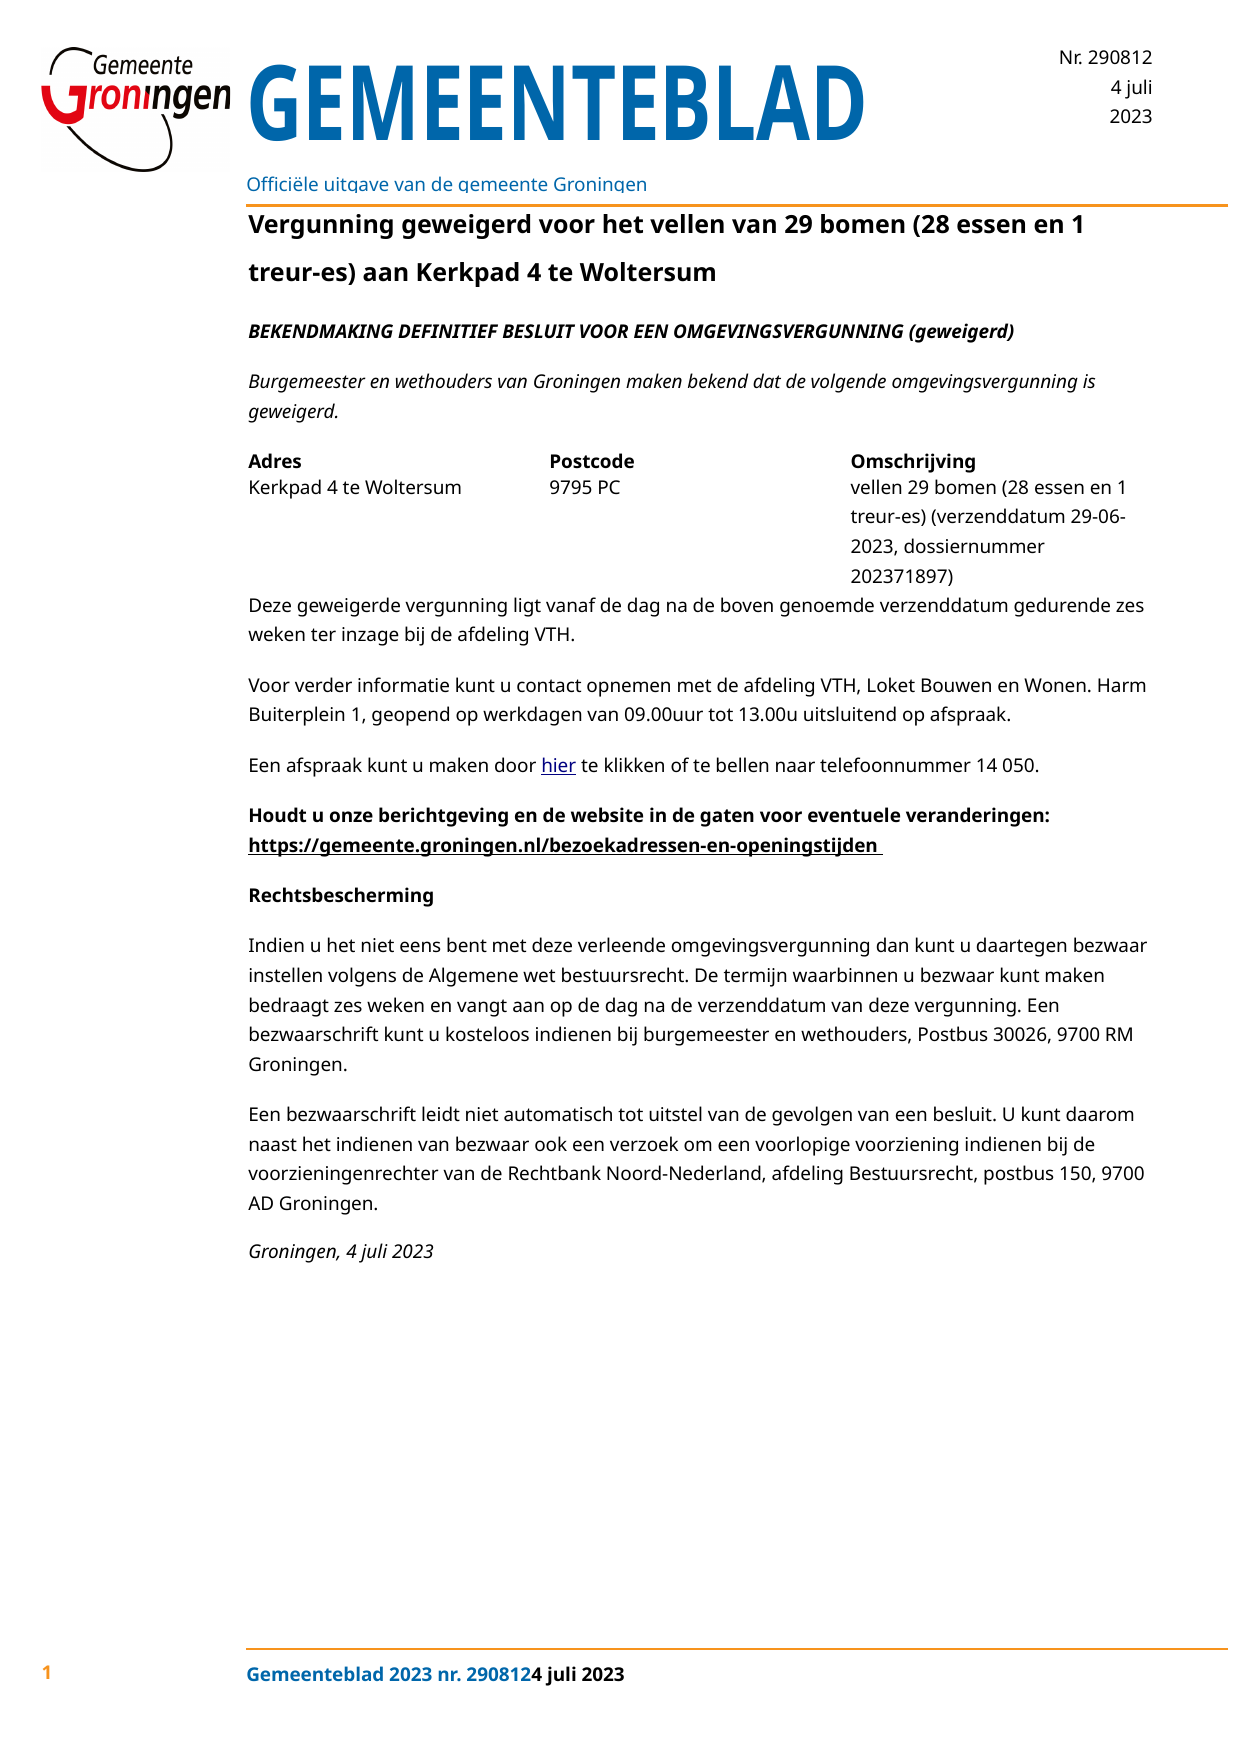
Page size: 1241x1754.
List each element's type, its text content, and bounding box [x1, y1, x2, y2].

text Een bezwaarschrift leidt niet automatisch tot uitstel van de gevolgen van een besluit. U kunt daarom naast het indienen van bezwaar ook een verzoek om een voorlopige voorziening indienen bij de voorzieningenrechter van de Rechtbank Noord-Nederland, afdeling Bestuursrecht, postbus 150, 9700 AD Groningen. [248, 1101, 1152, 1216]
text Burgemeester en wethouders van Groningen maken bekend dat de volgende omgevingsvergunning is geweigerd. [248, 368, 1152, 424]
table_cell 9795 PC [549, 474, 850, 589]
picture [41, 47, 231, 172]
text Rechtsbescherming [248, 882, 1152, 908]
table_cell vellen 29 bomen (28 essen en 1 treur-es) (verzenddatum 29-06-2023, dossiernummer 202371897) [850, 474, 1152, 589]
text Voor verder informatie kunt u contact opnemen met de afdeling VTH, Loket Bouwen en Wonen. Harm Buiterplein 1, geopend op werkdagen van 09.00uur tot 13.00u uitsluitend op afspraak. [248, 672, 1152, 727]
text Groningen, 4 juli 2023 [248, 1238, 1152, 1264]
table_header Omschrijving [850, 449, 1152, 474]
text BEKENDMAKING DEFINITIEF BESLUIT VOOR EEN OMGEVINGSVERGUNNING (geweigerd) [248, 318, 1152, 344]
text Deze geweigerde vergunning ligt vanaf de dag na de boven genoemde verzenddatum gedurende zes weken ter inzage bij de afdeling VTH. [248, 592, 1152, 647]
text Vergunning geweigerd voor het vellen van 29 bomen (28 essen en 1 treur-es) aan Kerkpad 4 te Woltersum [248, 207, 1152, 288]
table_header Postcode [549, 449, 850, 474]
text Een afspraak kunt u maken door hier te klikken of te bellen naar telefoonnummer 14 050. [248, 752, 1152, 778]
text Indien u het niet eens bent met deze verleende omgevingsvergunning dan kunt u daartegen bezwaar instellen volgens de Algemene wet bestuursrecht. De termijn waarbinnen u bezwaar kunt maken bedraagt zes weken en vangt aan op de dag na de verzenddatum van deze vergunning. Een bezwaarschrift kunt u kosteloos indienen bij burgemeester en wethouders, Postbus 30026, 9700 RM Groningen. [248, 933, 1152, 1077]
table_header Adres [248, 449, 549, 474]
text Houdt u onze berichtgeving en de website in de gaten voor eventuele veranderingen: https://gemeente.groningen.nl/bezoekadressen-en-openingstijden [248, 802, 1152, 858]
table_cell Kerkpad 4 te Woltersum [248, 474, 549, 589]
